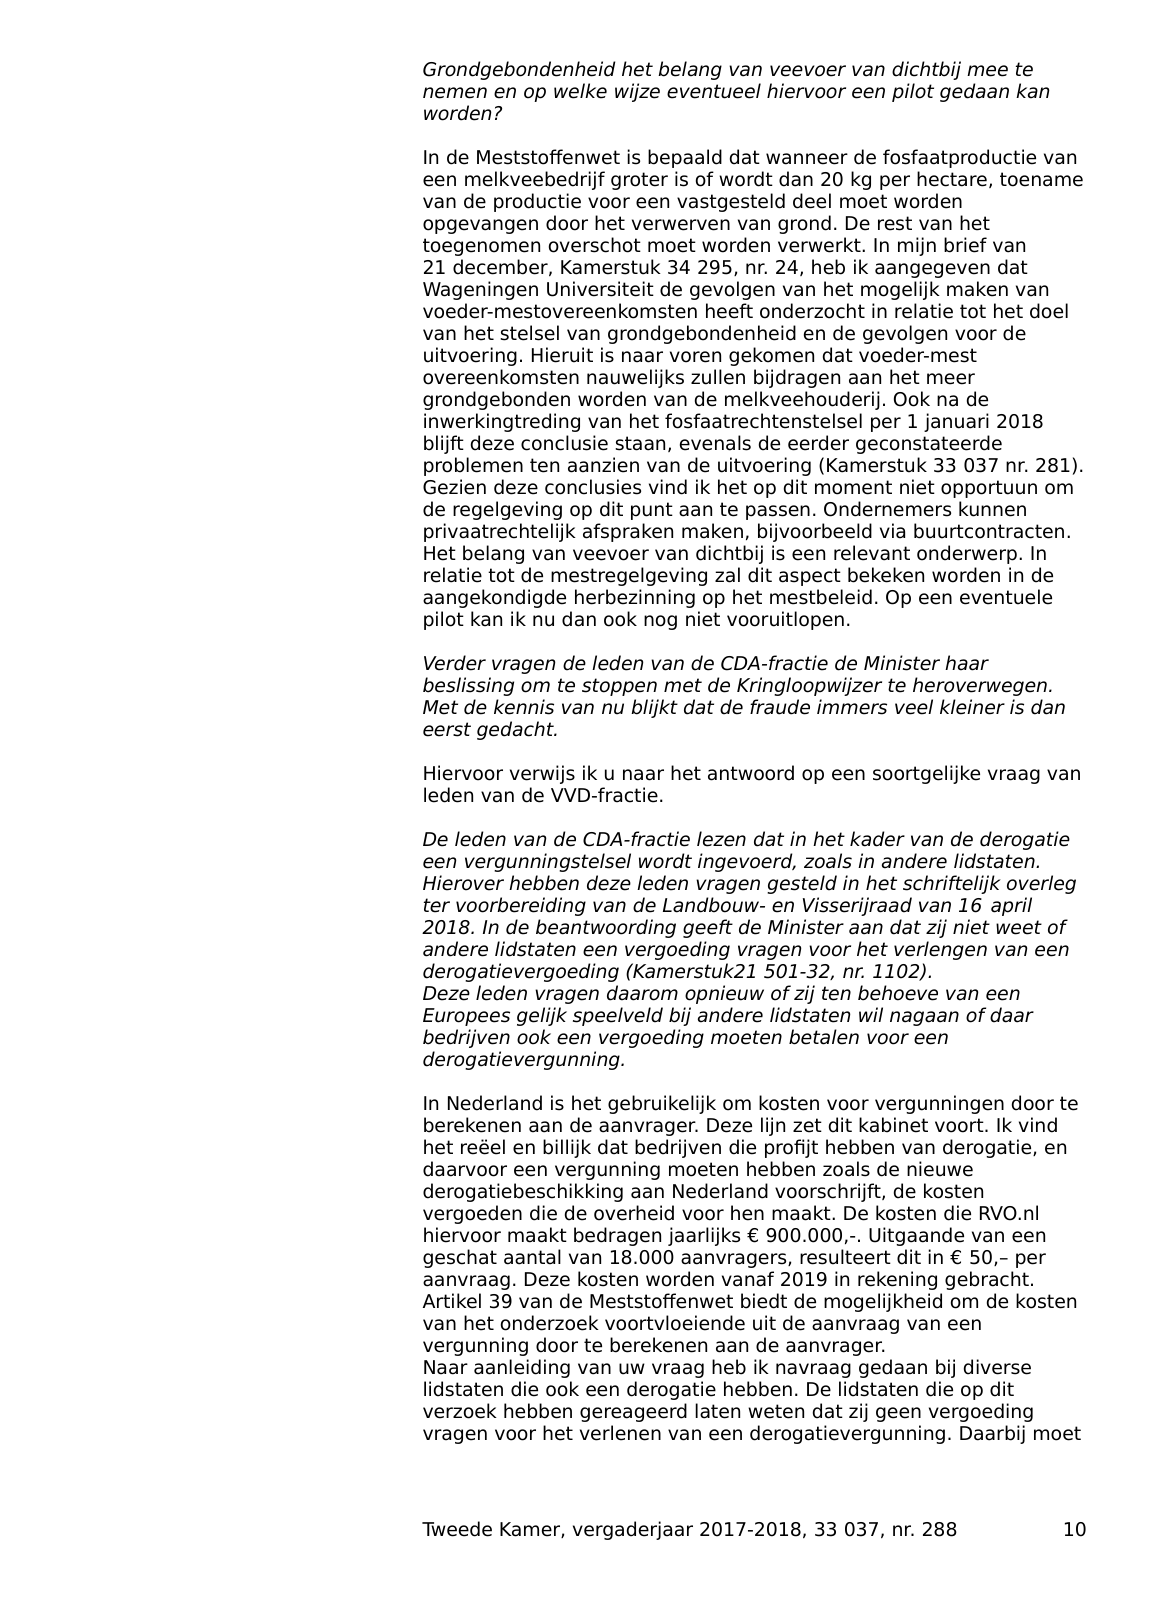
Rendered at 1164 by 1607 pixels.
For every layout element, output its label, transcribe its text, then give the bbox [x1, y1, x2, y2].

text Deze leden vragen daarom opnieuw of zij ten behoeve van een Europees gelijk speelveld bij andere lidstaten wil nagaan of daar bedrijven ook een vergoeding moeten betalen voor een derogatievergunning. [422, 983, 1087, 1071]
text Verder vragen de leden van de CDA-fractie de Minister haar beslissing om te stoppen met de Kringloopwijzer te heroverwegen. Met de kennis van nu blijkt dat de fraude immers veel kleiner is dan eerst gedacht. [422, 653, 1087, 741]
text Hiervoor verwijs ik u naar het antwoord op een soortgelijke vraag van leden van de VVD-fractie. [422, 763, 1087, 807]
text Het belang van veevoer van dichtbij is een relevant onderwerp. In relatie tot de mestregelgeving zal dit aspect bekeken worden in de aangekondigde herbezinning op het mestbeleid. Op een eventuele pilot kan ik nu dan ook nog niet vooruitlopen. [422, 543, 1087, 631]
text In de Meststoffenwet is bepaald dat wanneer de fosfaatproductie van een melkveebedrijf groter is of wordt dan 20 kg per hectare, toename van de productie voor een vastgesteld deel moet worden opgevangen door het verwerven van grond. De rest van het toegenomen overschot moet worden verwerkt. In mijn brief van 21 december, Kamerstuk 34 295, nr. 24, heb ik aangegeven dat Wageningen Universiteit de gevolgen van het mogelijk maken van voeder-mestovereenkomsten heeft onderzocht in relatie tot het doel van het stelsel van grondgebondenheid en de gevolgen voor de uitvoering. Hieruit is naar voren gekomen dat voeder-mest overeenkomsten nauwelijks zullen bijdragen aan het meer grondgebonden worden van de melkveehouderij. Ook na de inwerkingtreding van het fosfaatrechtenstelsel per 1 januari 2018 blijft deze conclusie staan, evenals de eerder geconstateerde problemen ten aanzien van de uitvoering (Kamerstuk 33 037 nr. 281). Gezien deze conclusies vind ik het op dit moment niet opportuun om de regelgeving op dit punt aan te passen. Ondernemers kunnen privaatrechtelijk afspraken maken, bijvoorbeeld via buurtcontracten. [422, 147, 1087, 543]
text In Nederland is het gebruikelijk om kosten voor vergunningen door te berekenen aan de aanvrager. Deze lijn zet dit kabinet voort. Ik vind het reëel en billijk dat bedrijven die profijt hebben van derogatie, en daarvoor een vergunning moeten hebben zoals de nieuwe derogatiebeschikking aan Nederland voorschrijft, de kosten vergoeden die de overheid voor hen maakt. De kosten die RVO.nl hiervoor maakt bedragen jaarlijks € 900.000,-. Uitgaande van een geschat aantal van 18.000 aanvragers, resulteert dit in € 50,– per aanvraag. Deze kosten worden vanaf 2019 in rekening gebracht. Artikel 39 van de Meststoffenwet biedt de mogelijkheid om de kosten van het onderzoek voortvloeiende uit de aanvraag van een vergunning door te berekenen aan de aanvrager. [422, 1093, 1087, 1357]
text Grondgebondenheid het belang van veevoer van dichtbij mee te nemen en op welke wijze eventueel hiervoor een pilot gedaan kan worden? [422, 59, 1087, 125]
text De leden van de CDA-fractie lezen dat in het kader van de derogatie een vergunningstelsel wordt ingevoerd, zoals in andere lidstaten. Hierover hebben deze leden vragen gesteld in het schriftelijk overleg ter voorbereiding van de Landbouw- en Visserijraad van 16 april 2018. In de beantwoording geeft de Minister aan dat zij niet weet of andere lidstaten een vergoeding vragen voor het verlengen van een derogatievergoeding (Kamerstuk21 501-32, nr. 1102). [422, 829, 1087, 983]
text Naar aanleiding van uw vraag heb ik navraag gedaan bij diverse lidstaten die ook een derogatie hebben. De lidstaten die op dit verzoek hebben gereageerd laten weten dat zij geen vergoeding vragen voor het verlenen van een derogatievergunning. Daarbij moet [422, 1357, 1087, 1445]
